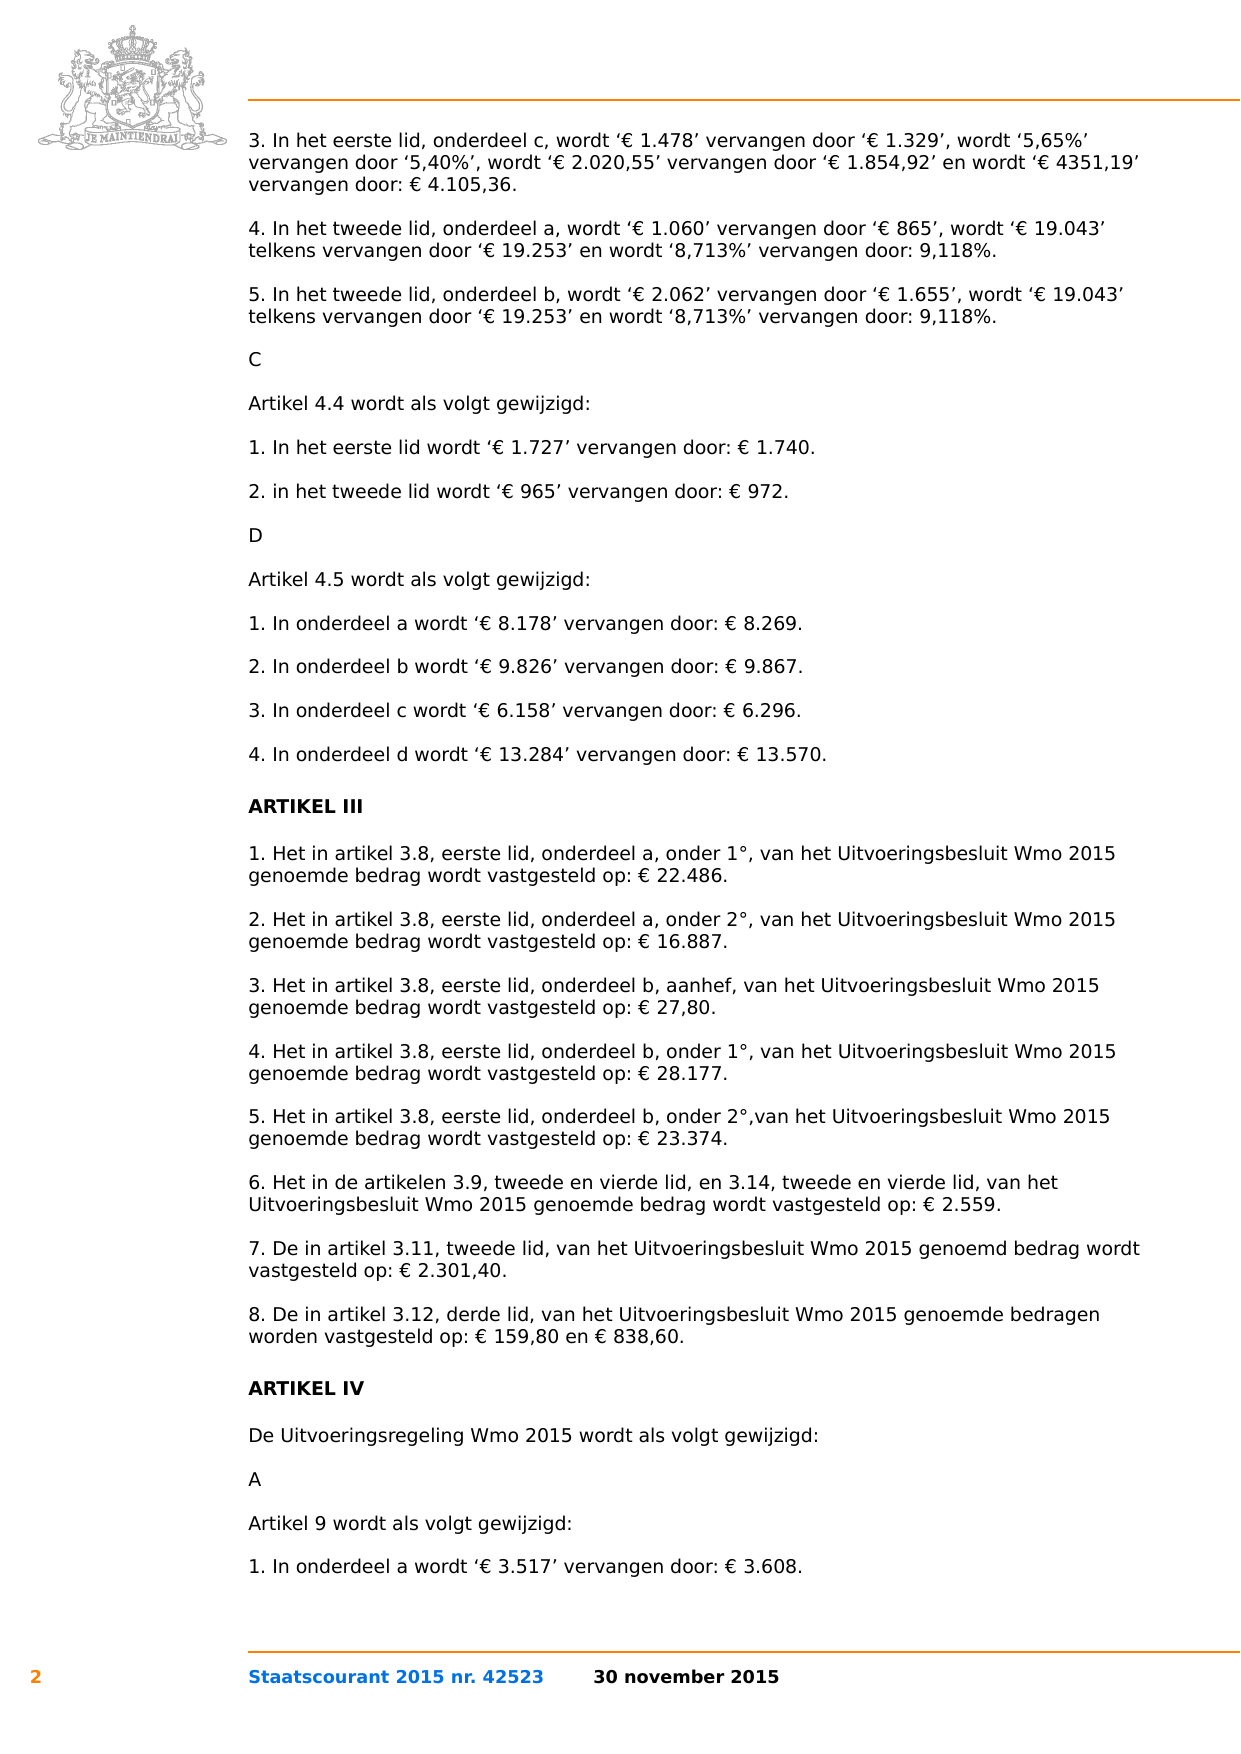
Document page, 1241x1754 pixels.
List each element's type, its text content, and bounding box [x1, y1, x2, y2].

text De Uitvoeringsregeling Wmo 2015 wordt als volgt gewijzigd: [248, 1425, 1163, 1447]
text Artikel 4.4 wordt als volgt gewijzigd: [248, 393, 1163, 415]
text 1. In onderdeel a wordt ‘€ 3.517’ vervangen door: € 3.608. [248, 1556, 1163, 1578]
text 3. Het in artikel 3.8, eerste lid, onderdeel b, aanhef, van het Uitvoeringsbesluit Wmo 2015 genoemde bedrag wordt vastgesteld op: € 27,80. [248, 975, 1163, 1019]
subtitle ARTIKEL IV [248, 1378, 1163, 1400]
text 6. Het in de artikelen 3.9, tweede en vierde lid, en 3.14, tweede en vierde lid, van het Uitvoeringsbesluit Wmo 2015 genoemde bedrag wordt vastgesteld op: € 2.559. [248, 1172, 1163, 1216]
text 2. in het tweede lid wordt ‘€ 965’ vervangen door: € 972. [248, 481, 1163, 503]
text 5. In het tweede lid, onderdeel b, wordt ‘€ 2.062’ vervangen door ‘€ 1.655’, wordt ‘€ 19.043’ telkens vervangen door ‘€ 19.253’ en wordt ‘8,713%’ vervangen door: 9,118%. [248, 283, 1163, 327]
text 7. De in artikel 3.11, tweede lid, van het Uitvoeringsbesluit Wmo 2015 genoemd bedrag wordt vastgesteld op: € 2.301,40. [248, 1238, 1163, 1282]
text 8. De in artikel 3.12, derde lid, van het Uitvoeringsbesluit Wmo 2015 genoemde bedragen worden vastgesteld op: € 159,80 en € 838,60. [248, 1304, 1163, 1348]
text 5. Het in artikel 3.8, eerste lid, onderdeel b, onder 2°,van het Uitvoeringsbesluit Wmo 2015 genoemde bedrag wordt vastgesteld op: € 23.374. [248, 1106, 1163, 1150]
text D [248, 525, 1163, 547]
text 3. In het eerste lid, onderdeel c, wordt ‘€ 1.478’ vervangen door ‘€ 1.329’, wordt ‘5,65%’ vervangen door ‘5,40%’, wordt ‘€ 2.020,55’ vervangen door ‘€ 1.854,92’ en wordt ‘€ 4351,19’ vervangen door: € 4.105,36. [248, 130, 1163, 196]
text 1. In het eerste lid wordt ‘€ 1.727’ vervangen door: € 1.740. [248, 437, 1163, 459]
text 2. In onderdeel b wordt ‘€ 9.826’ vervangen door: € 9.867. [248, 656, 1163, 678]
text Artikel 4.5 wordt als volgt gewijzigd: [248, 569, 1163, 591]
text 3. In onderdeel c wordt ‘€ 6.158’ vervangen door: € 6.296. [248, 700, 1163, 722]
text C [248, 349, 1163, 371]
text Artikel 9 wordt als volgt gewijzigd: [248, 1512, 1163, 1534]
text A [248, 1469, 1163, 1491]
text 2. Het in artikel 3.8, eerste lid, onderdeel a, onder 2°, van het Uitvoeringsbesluit Wmo 2015 genoemde bedrag wordt vastgesteld op: € 16.887. [248, 909, 1163, 953]
subtitle ARTIKEL III [248, 796, 1163, 818]
text 4. Het in artikel 3.8, eerste lid, onderdeel b, onder 1°, van het Uitvoeringsbesluit Wmo 2015 genoemde bedrag wordt vastgesteld op: € 28.177. [248, 1041, 1163, 1084]
picture [38, 25, 227, 150]
text 4. In onderdeel d wordt ‘€ 13.284’ vervangen door: € 13.570. [248, 744, 1163, 766]
text 1. In onderdeel a wordt ‘€ 8.178’ vervangen door: € 8.269. [248, 612, 1163, 634]
text 4. In het tweede lid, onderdeel a, wordt ‘€ 1.060’ vervangen door ‘€ 865’, wordt ‘€ 19.043’ telkens vervangen door ‘€ 19.253’ en wordt ‘8,713%’ vervangen door: 9,118%. [248, 218, 1163, 262]
text 1. Het in artikel 3.8, eerste lid, onderdeel a, onder 1°, van het Uitvoeringsbesluit Wmo 2015 genoemde bedrag wordt vastgesteld op: € 22.486. [248, 843, 1163, 887]
